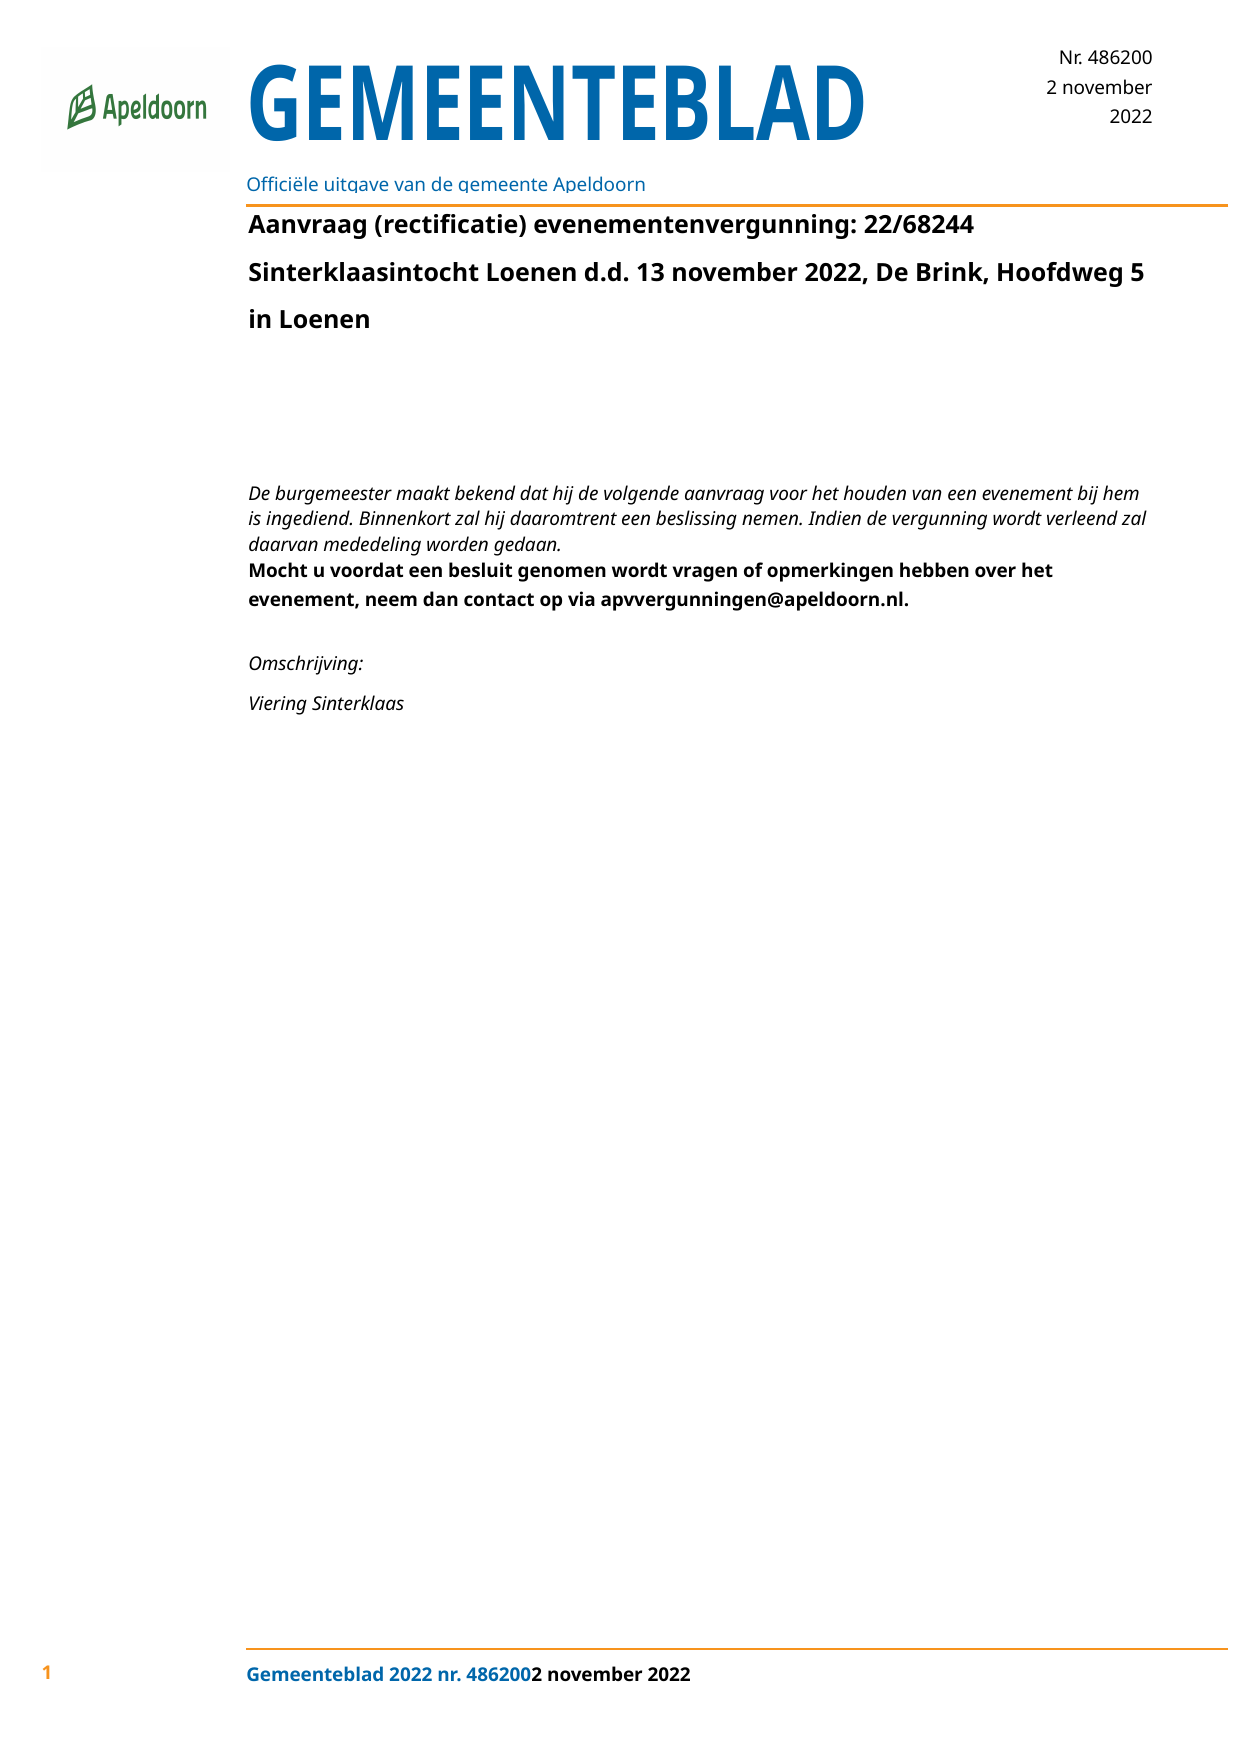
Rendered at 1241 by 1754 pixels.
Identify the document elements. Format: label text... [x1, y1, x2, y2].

text Aanvraag (rectificatie) evenementenvergunning: 22/68244 Sinterklaasintocht Loenen d.d. 13 november 2022, De Brink, Hoofdweg 5 in Loenen [248, 207, 1152, 336]
text Viering Sinterklaas [248, 690, 1152, 716]
text Mocht u voordat een besluit genomen wordt vragen of opmerkingen hebben over het evenement, neem dan contact op via apvvergunningen@apeldoorn.nl. [248, 557, 1152, 612]
text De burgemeester maakt bekend dat hij de volgende aanvraag voor het houden van een evenement bij hem is ingediend. Binnenkort zal hij daaromtrent een beslissing nemen. Indien de vergunning wordt verleend zal daarvan mededeling worden gedaan. [248, 480, 1152, 557]
text Omschrijving: [248, 651, 1152, 676]
picture [41, 47, 231, 172]
